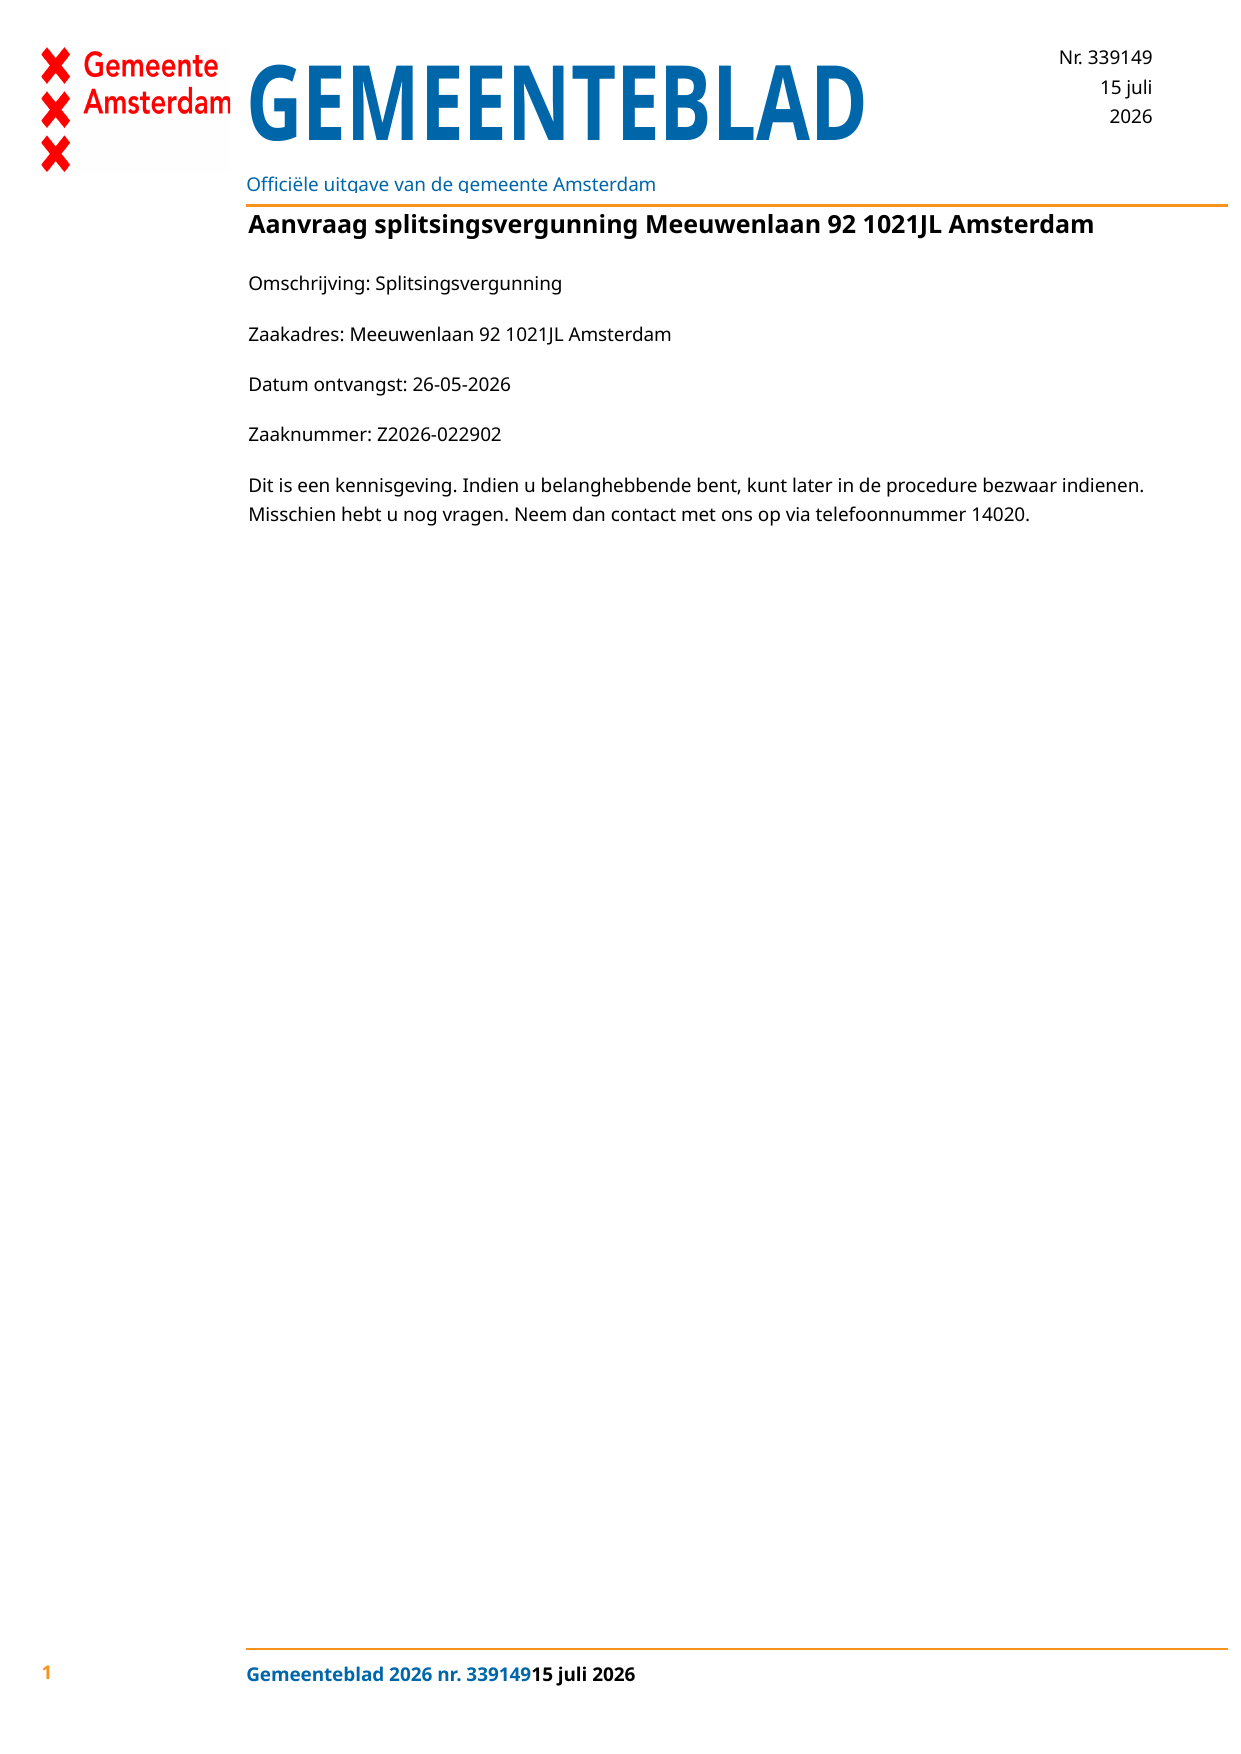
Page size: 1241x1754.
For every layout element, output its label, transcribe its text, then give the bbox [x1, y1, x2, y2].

text Aanvraag splitsingsvergunning Meeuwenlaan 92 1021JL Amsterdam [248, 207, 1152, 241]
text Zaakadres: Meeuwenlaan 92 1021JL Amsterdam [248, 321, 1152, 346]
text Dit is een kennisgeving. Indien u belanghebbende bent, kunt later in de procedure bezwaar indienen. Misschien hebt u nog vragen. Neem dan contact met ons op via telefoonnummer 14020. [248, 472, 1152, 527]
text Zaaknummer: Z2026-022902 [248, 422, 1152, 447]
text Omschrijving: Splitsingsvergunning [248, 270, 1152, 296]
text Datum ontvangst: 26-05-2026 [248, 371, 1152, 397]
picture [41, 47, 231, 172]
